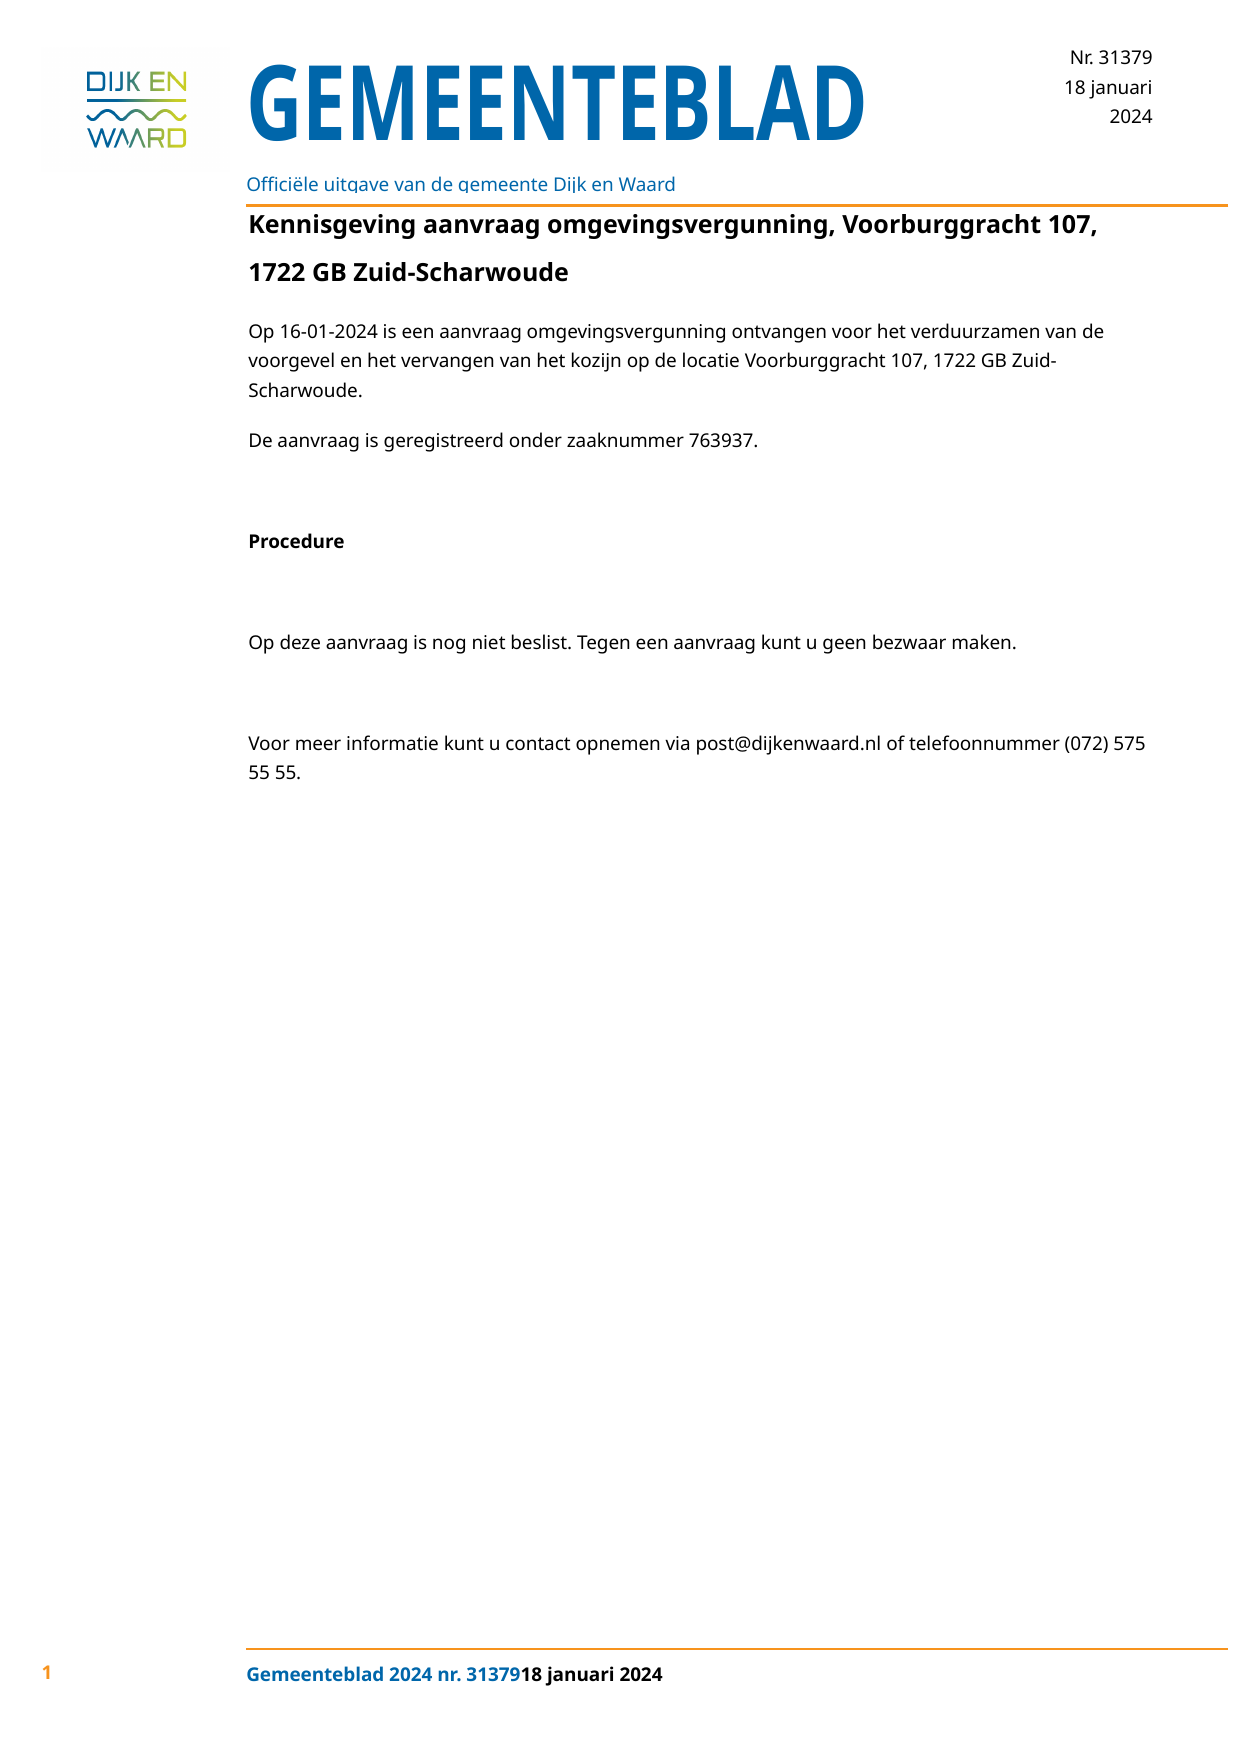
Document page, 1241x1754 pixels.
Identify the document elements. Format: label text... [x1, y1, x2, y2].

picture [41, 47, 231, 172]
text Op 16-01-2024 is een aanvraag omgevingsvergunning ontvangen voor het verduurzamen van de voorgevel en het vervangen van het kozijn op de locatie Voorburggracht 107, 1722 GB Zuid-Scharwoude. [248, 318, 1152, 403]
text Kennisgeving aanvraag omgevingsvergunning, Voorburggracht 107, 1722 GB Zuid-Scharwoude [248, 207, 1152, 288]
text Voor meer informatie kunt u contact opnemen via post@dijkenwaard.nl of telefoonnummer (072) 575 55 55. [248, 730, 1152, 785]
text Procedure [248, 528, 1152, 554]
text Op deze aanvraag is nog niet beslist. Tegen een aanvraag kunt u geen bezwaar maken. [248, 629, 1152, 655]
text De aanvraag is geregistreerd onder zaaknummer 763937. [248, 427, 1152, 453]
